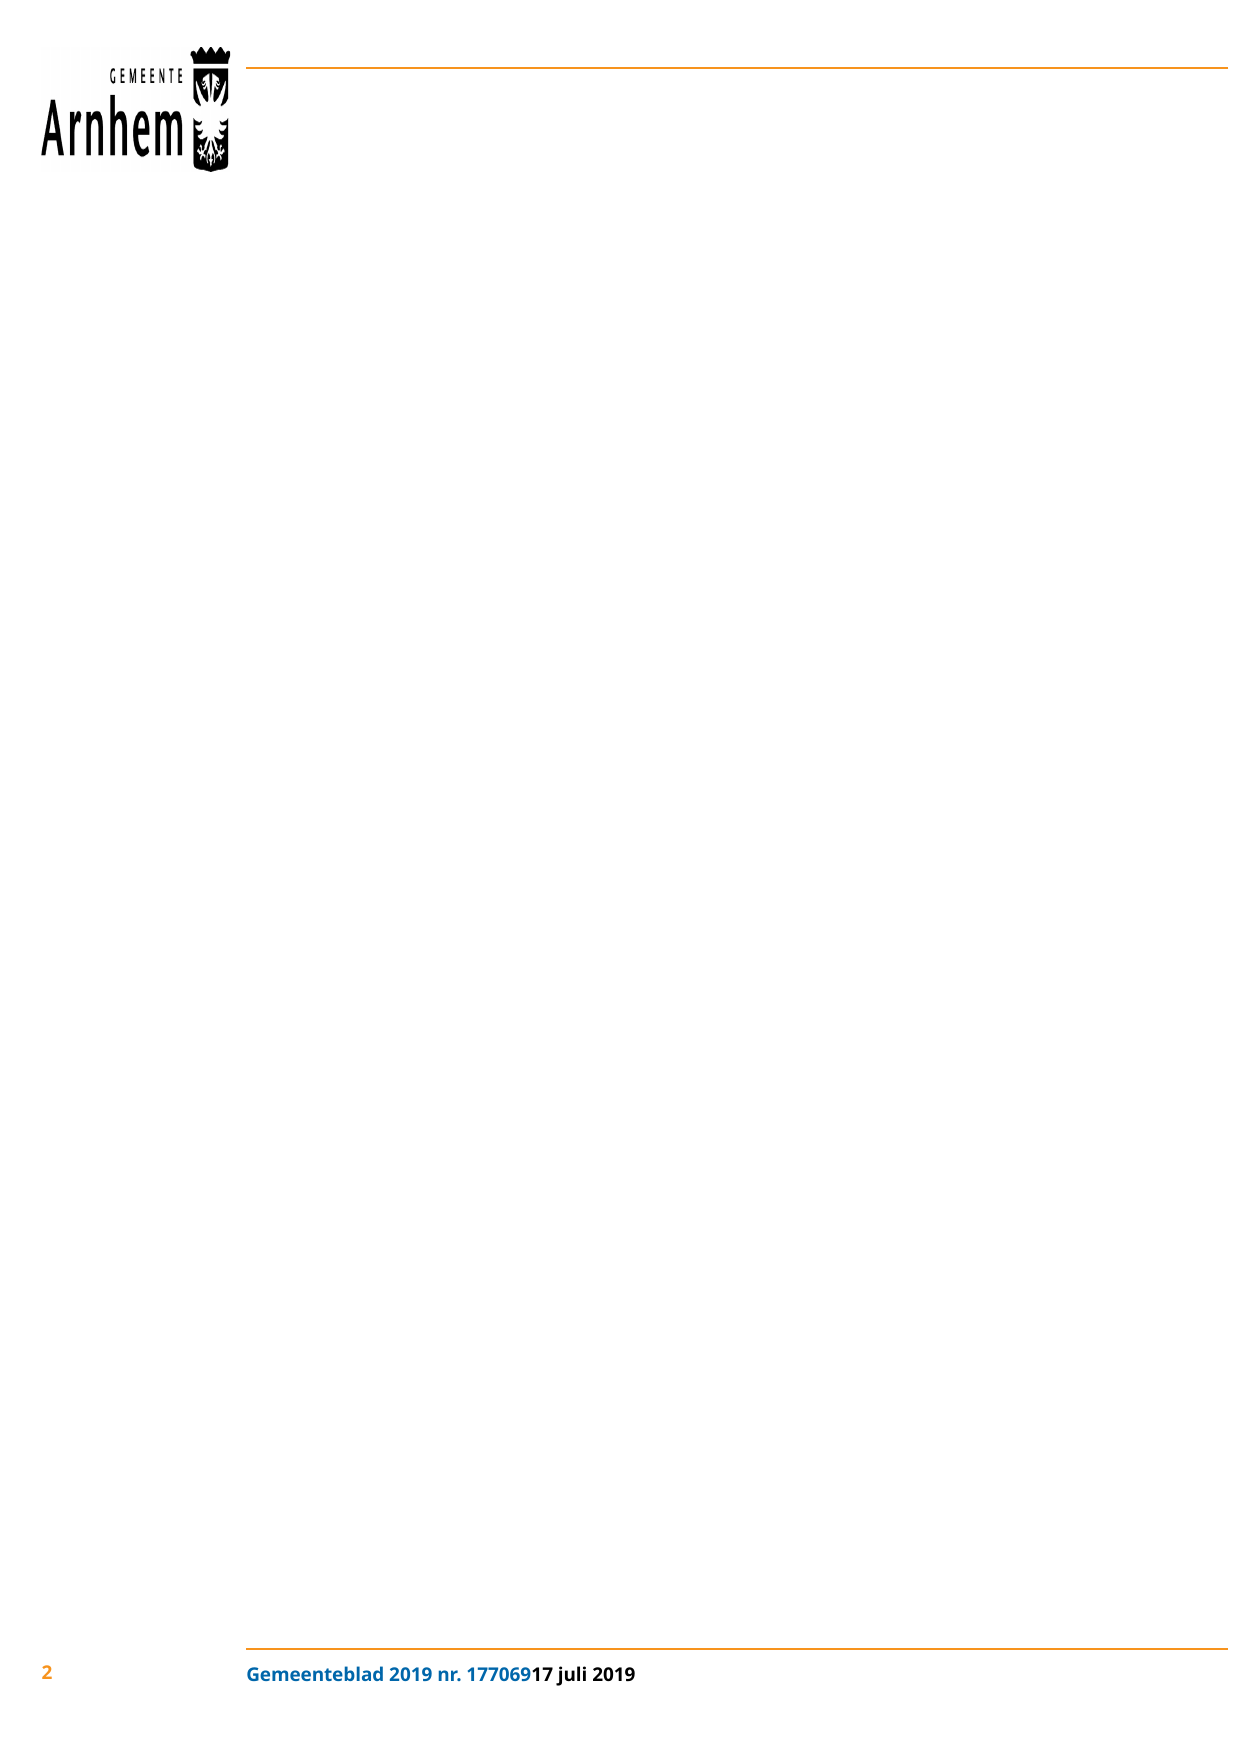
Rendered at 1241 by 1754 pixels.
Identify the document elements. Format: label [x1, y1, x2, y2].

picture [41, 47, 231, 172]
